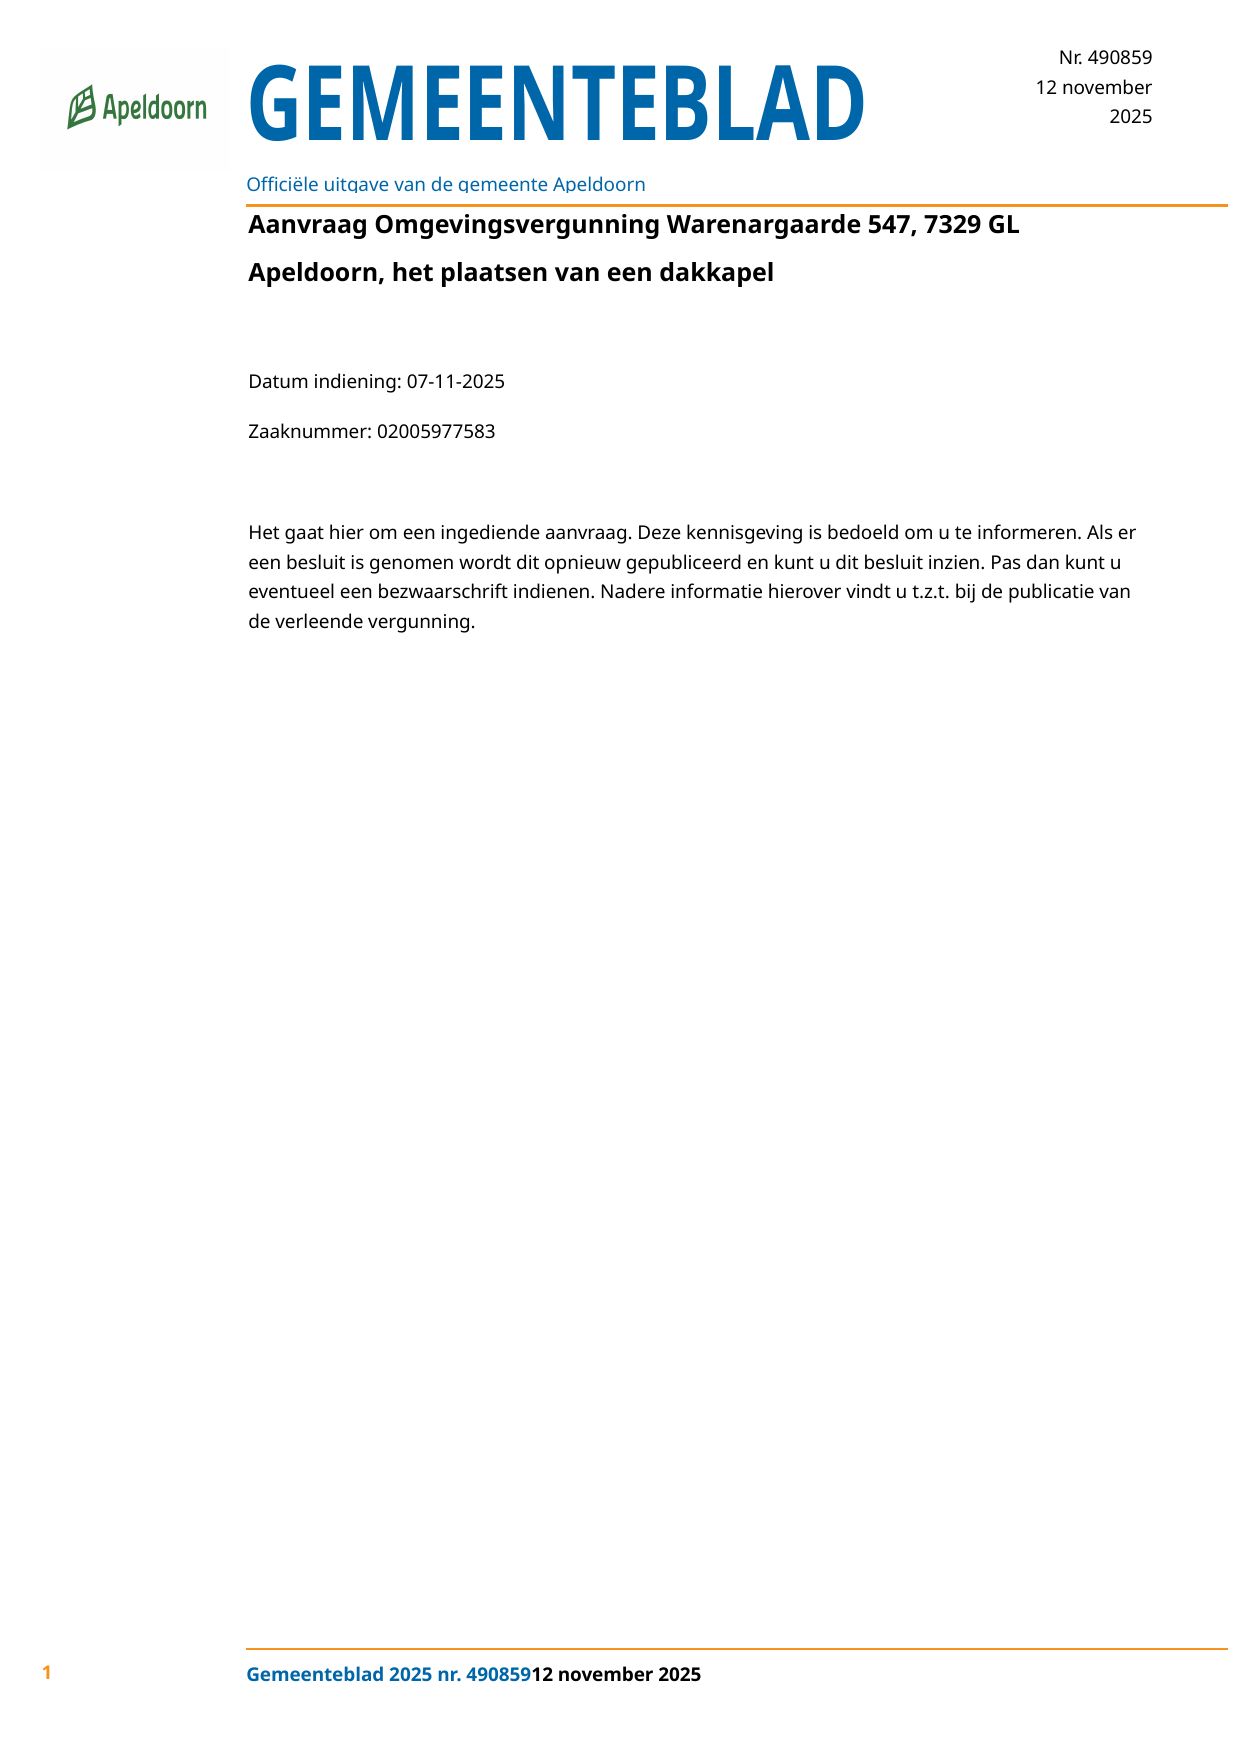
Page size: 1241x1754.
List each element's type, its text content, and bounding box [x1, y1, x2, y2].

picture [41, 47, 231, 172]
text Datum indiening: 07-11-2025 [248, 368, 1152, 394]
text Zaaknummer: 02005977583 [248, 419, 1152, 444]
text Het gaat hier om een ingediende aanvraag. Deze kennisgeving is bedoeld om u te informeren. Als er een besluit is genomen wordt dit opnieuw gepubliceerd en kunt u dit besluit inzien. Pas dan kunt u eventueel een bezwaarschrift indienen. Nadere informatie hierover vindt u t.z.t. bij de publicatie van de verleende vergunning. [248, 519, 1152, 634]
text Aanvraag Omgevingsvergunning Warenargaarde 547, 7329 GL Apeldoorn, het plaatsen van een dakkapel [248, 207, 1152, 288]
